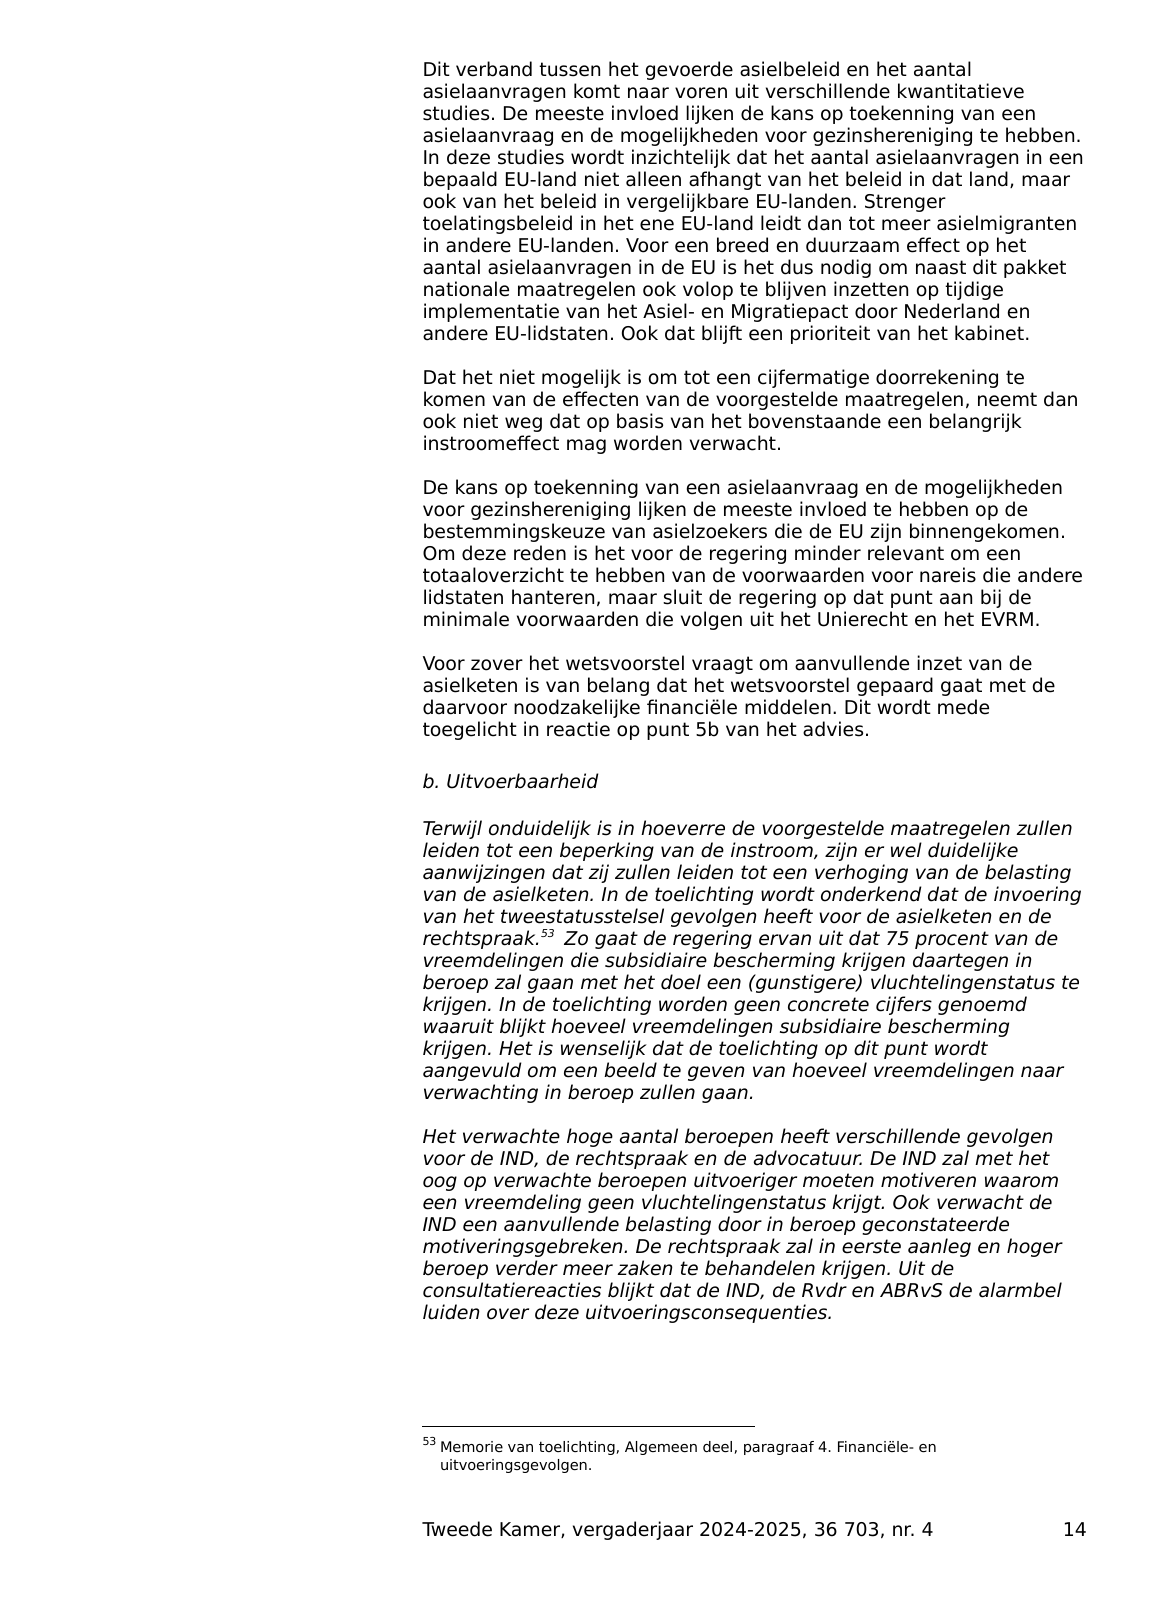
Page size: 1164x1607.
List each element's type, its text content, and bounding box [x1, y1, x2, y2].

text Dat het niet mogelijk is om tot een cijfermatige doorrekening te komen van de effecten van de voorgestelde maatregelen, neemt dan ook niet weg dat op basis van het bovenstaande een belangrijk instroomeffect mag worden verwacht. [422, 367, 1087, 455]
text De kans op toekenning van een asielaanvraag en de mogelijkheden voor gezinshereniging lijken de meeste invloed te hebben op de bestemmingskeuze van asielzoekers die de EU zijn binnengekomen. Om deze reden is het voor de regering minder relevant om een totaaloverzicht te hebben van de voorwaarden voor nareis die andere lidstaten hanteren, maar sluit de regering op dat punt aan bij de minimale voorwaarden die volgen uit het Unierecht en het EVRM. [422, 477, 1087, 631]
text Voor zover het wetsvoorstel vraagt om aanvullende inzet van de asielketen is van belang dat het wetsvoorstel gepaard gaat met de daarvoor noodzakelijke financiële middelen. Dit wordt mede toegelicht in reactie op punt 5b van het advies. [422, 653, 1087, 741]
text Terwijl onduidelijk is in hoeverre de voorgestelde maatregelen zullen leiden tot een beperking van de instroom, zijn er wel duidelijke aanwijzingen dat zij zullen leiden tot een verhoging van de belasting van de asielketen. In de toelichting wordt onderkend dat de invoering van het tweestatusstelsel gevolgen heeft voor de asielketen en de rechtspraak. Zo gaat de regering ervan uit dat 75 procent van de vreemdelingen die subsidiaire bescherming krijgen daartegen in beroep zal gaan met het doel een (gunstigere) vluchtelingenstatus te krijgen. In de toelichting worden geen concrete cijfers genoemd waaruit blijkt hoeveel vreemdelingen subsidiaire bescherming krijgen. Het is wenselijk dat de toelichting op dit punt wordt aangevuld om een beeld te geven van hoeveel vreemdelingen naar verwachting in beroep zullen gaan. [422, 818, 1087, 1104]
text Het verwachte hoge aantal beroepen heeft verschillende gevolgen voor de IND, de rechtspraak en de advocatuur. De IND zal met het oog op verwachte beroepen uitvoeriger moeten motiveren waarom een vreemdeling geen vluchtelingenstatus krijgt. Ook verwacht de IND een aanvullende belasting door in beroep geconstateerde motiveringsgebreken. De rechtspraak zal in eerste aanleg en hoger beroep verder meer zaken te behandelen krijgen. Uit de consultatiereacties blijkt dat de IND, de Rvdr en ABRvS de alarmbel luiden over deze uitvoeringsconsequenties. [422, 1126, 1087, 1324]
text Memorie van toelichting, Algemeen deel, paragraaf 4. Financiële- en uitvoeringsgevolgen. [422, 1435, 1087, 1474]
subtitle b. Uitvoerbaarheid [422, 771, 1087, 793]
text Dit verband tussen het gevoerde asielbeleid en het aantal asielaanvragen komt naar voren uit verschillende kwantitatieve studies. De meeste invloed lijken de kans op toekenning van een asielaanvraag en de mogelijkheden voor gezinshereniging te hebben. In deze studies wordt inzichtelijk dat het aantal asielaanvragen in een bepaald EU-land niet alleen afhangt van het beleid in dat land, maar ook van het beleid in vergelijkbare EU-landen. Strenger toelatingsbeleid in het ene EU-land leidt dan tot meer asielmigranten in andere EU-landen. Voor een breed en duurzaam effect op het aantal asielaanvragen in de EU is het dus nodig om naast dit pakket nationale maatregelen ook volop te blijven inzetten op tijdige implementatie van het Asiel- en Migratiepact door Nederland en andere EU-lidstaten. Ook dat blijft een prioriteit van het kabinet. [422, 59, 1087, 345]
